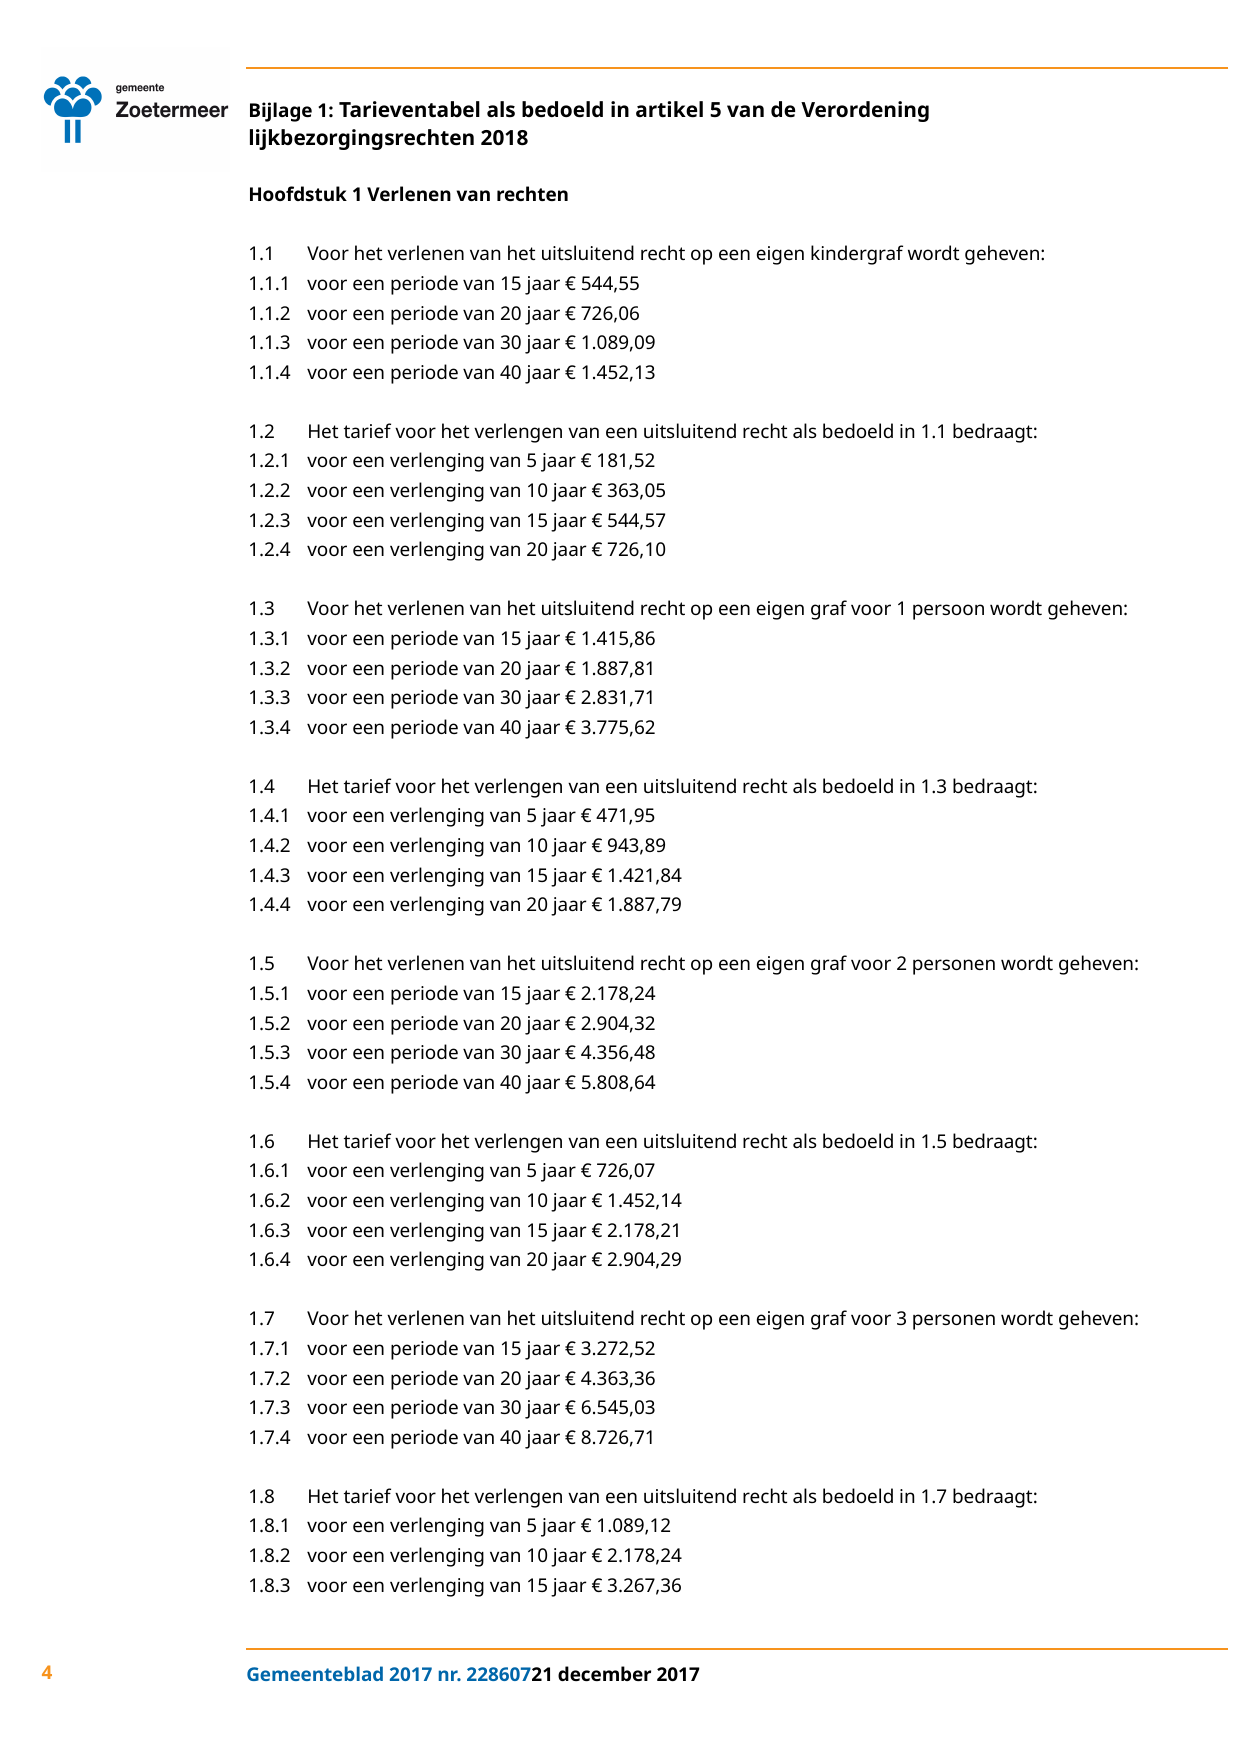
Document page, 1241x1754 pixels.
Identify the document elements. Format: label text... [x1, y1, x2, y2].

list Het tarief voor het verlengen van een uitsluitend recht als bedoeld in 1.7 bedraagt: [248, 1483, 1152, 1509]
list voor een verlenging van 5 jaar € 181,52 [248, 448, 1152, 473]
list voor een periode van 40 jaar € 5.808,64 [248, 1069, 1152, 1094]
list voor een periode van 30 jaar € 4.356,48 [248, 1039, 1152, 1065]
list Het tarief voor het verlengen van een uitsluitend recht als bedoeld in 1.5 bedraagt: [248, 1128, 1152, 1154]
list voor een verlenging van 5 jaar € 726,07 [248, 1158, 1152, 1183]
list voor een verlenging van 20 jaar € 1.887,79 [248, 891, 1152, 917]
list voor een periode van 15 jaar € 3.272,52 [248, 1335, 1152, 1361]
list voor een verlenging van 10 jaar € 2.178,24 [248, 1542, 1152, 1568]
list voor een periode van 30 jaar € 2.831,71 [248, 684, 1152, 710]
list voor een verlenging van 5 jaar € 471,95 [248, 803, 1152, 828]
list voor een verlenging van 10 jaar € 943,89 [248, 832, 1152, 858]
list voor een verlenging van 10 jaar € 363,05 [248, 477, 1152, 503]
list Voor het verlenen van het uitsluitend recht op een eigen graf voor 3 personen wordt geheven: [248, 1306, 1152, 1331]
list voor een periode van 40 jaar € 8.726,71 [248, 1424, 1152, 1449]
list voor een verlenging van 20 jaar € 726,10 [248, 536, 1152, 562]
list Voor het verlenen van het uitsluitend recht op een eigen graf voor 2 personen wordt geheven: [248, 951, 1152, 976]
text Hoofdstuk 1 Verlenen van rechten [248, 181, 1152, 207]
list Voor het verlenen van het uitsluitend recht op een eigen graf voor 1 persoon wordt geheven: [248, 596, 1152, 621]
list voor een verlenging van 10 jaar € 1.452,14 [248, 1187, 1152, 1213]
text Bijlage 1: Tarieventabel als bedoeld in artikel 5 van de Verordening lijkbezorgingsrechten 2018 [248, 95, 1152, 152]
list voor een periode van 15 jaar € 2.178,24 [248, 980, 1152, 1006]
list Het tarief voor het verlengen van een uitsluitend recht als bedoeld in 1.1 bedraagt: [248, 418, 1152, 444]
list voor een periode van 15 jaar € 544,55 [248, 270, 1152, 296]
list voor een periode van 20 jaar € 4.363,36 [248, 1365, 1152, 1390]
list voor een periode van 40 jaar € 3.775,62 [248, 714, 1152, 739]
list voor een verlenging van 15 jaar € 3.267,36 [248, 1572, 1152, 1597]
list voor een periode van 40 jaar € 1.452,13 [248, 359, 1152, 384]
list voor een periode van 30 jaar € 1.089,09 [248, 329, 1152, 355]
list voor een periode van 20 jaar € 726,06 [248, 300, 1152, 325]
list voor een verlenging van 20 jaar € 2.904,29 [248, 1246, 1152, 1272]
list Voor het verlenen van het uitsluitend recht op een eigen kindergraf wordt geheven: [248, 241, 1152, 266]
list voor een verlenging van 15 jaar € 1.421,84 [248, 862, 1152, 887]
list Het tarief voor het verlengen van een uitsluitend recht als bedoeld in 1.3 bedraagt: [248, 773, 1152, 799]
list voor een periode van 20 jaar € 2.904,32 [248, 1010, 1152, 1035]
list voor een periode van 15 jaar € 1.415,86 [248, 625, 1152, 651]
list voor een periode van 20 jaar € 1.887,81 [248, 655, 1152, 680]
list voor een verlenging van 5 jaar € 1.089,12 [248, 1513, 1152, 1538]
list voor een verlenging van 15 jaar € 544,57 [248, 507, 1152, 532]
picture [41, 47, 231, 172]
list voor een periode van 30 jaar € 6.545,03 [248, 1394, 1152, 1420]
list voor een verlenging van 15 jaar € 2.178,21 [248, 1217, 1152, 1242]
